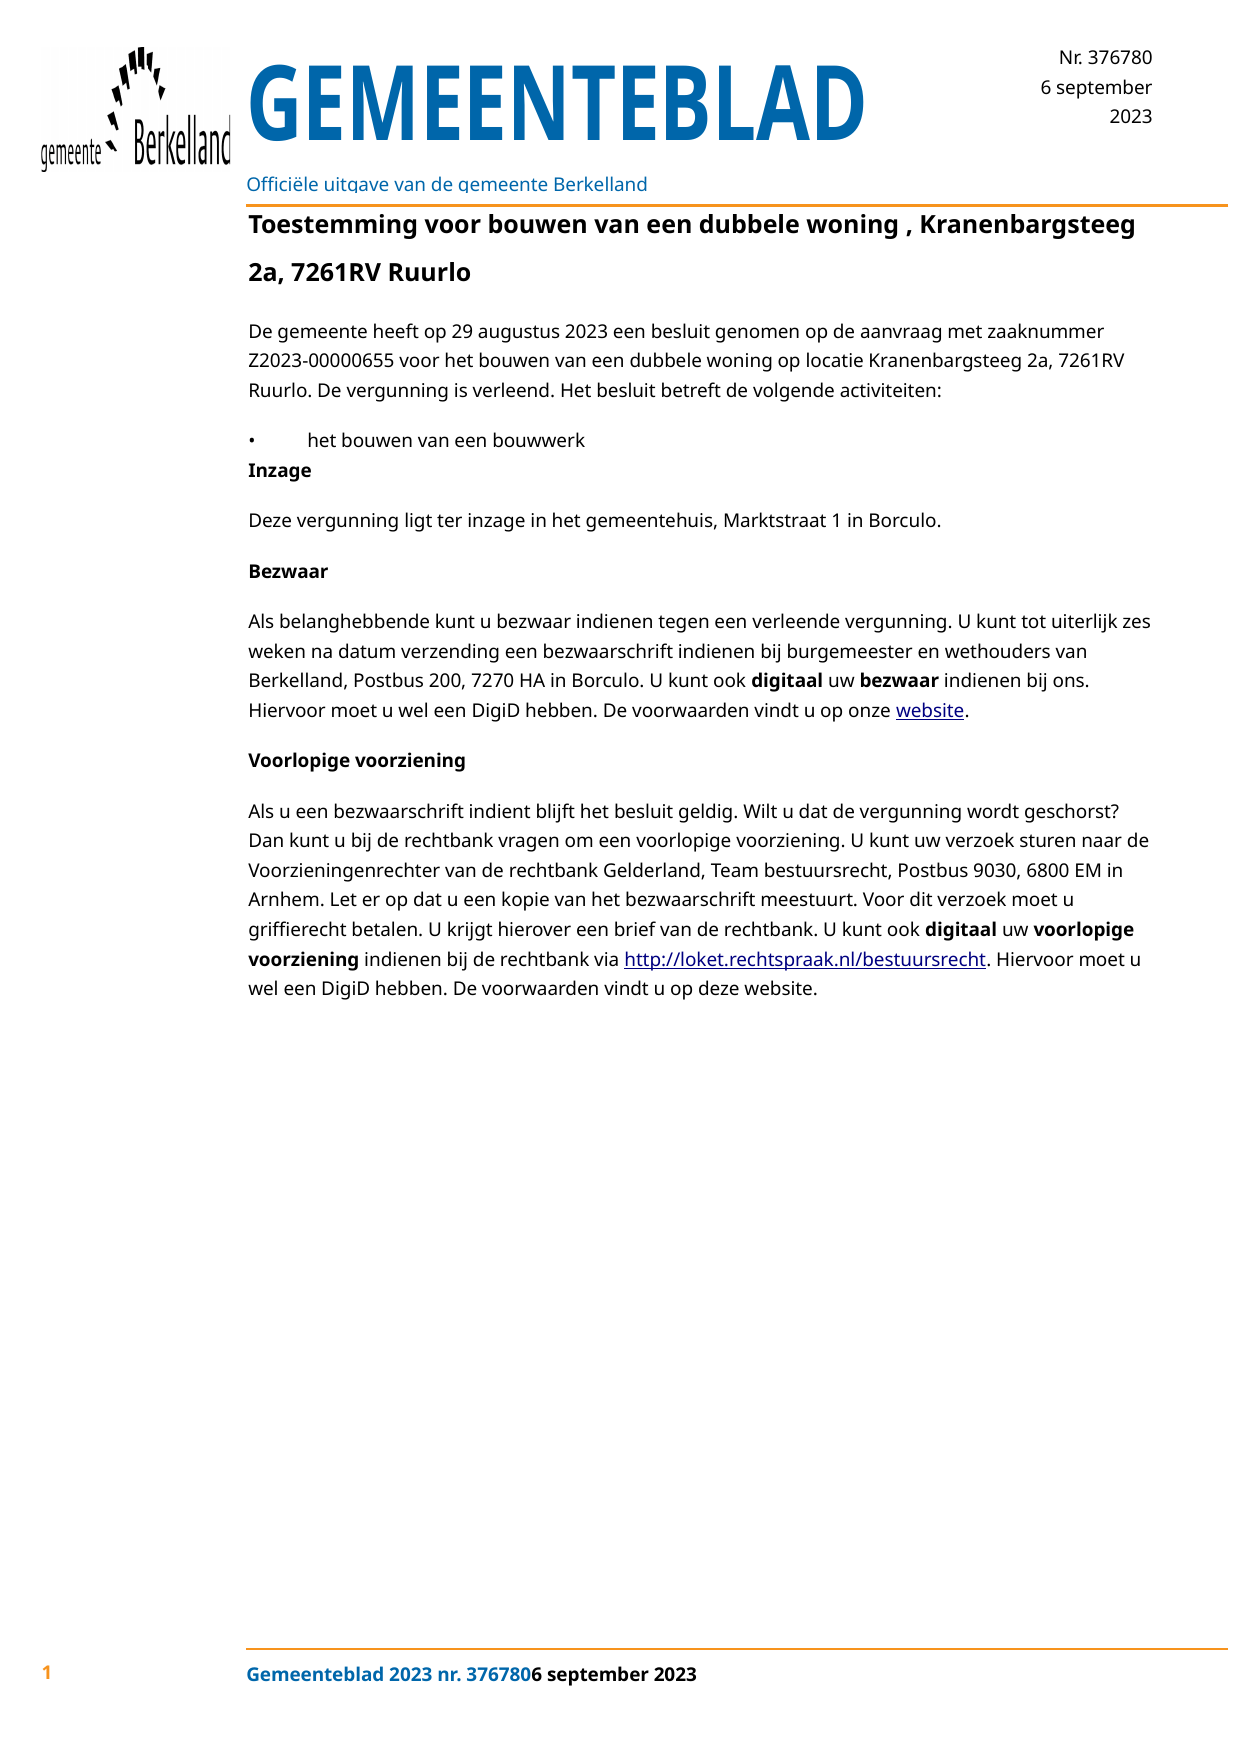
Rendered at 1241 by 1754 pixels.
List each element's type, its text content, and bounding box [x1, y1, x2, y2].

list het bouwen van een bouwwerk [248, 427, 1152, 453]
text Als belanghebbende kunt u bezwaar indienen tegen een verleende vergunning. U kunt tot uiterlijk zes weken na datum verzending een bezwaarschrift indienen bij burgemeester en wethouders van Berkelland, Postbus 200, 7270 HA in Borculo. U kunt ook digitaal uw bezwaar indienen bij ons. Hiervoor moet u wel een DigiD hebben. De voorwaarden vindt u op onze website. [248, 608, 1152, 723]
text Deze vergunning ligt ter inzage in het gemeentehuis, Marktstraat 1 in Borculo. [248, 507, 1152, 533]
text Bezwaar [248, 558, 1152, 584]
text De gemeente heeft op 29 augustus 2023 een besluit genomen op de aanvraag met zaaknummer Z2023-00000655 voor het bouwen van een dubbele woning op locatie Kranenbargsteeg 2a, 7261RV Ruurlo. De vergunning is verleend. Het besluit betreft de volgende activiteiten: [248, 318, 1152, 403]
text Inzage [248, 457, 1152, 483]
text Voorlopige voorziening [248, 747, 1152, 773]
picture [41, 47, 231, 172]
text Toestemming voor bouwen van een dubbele woning , Kranenbargsteeg 2a, 7261RV Ruurlo [248, 207, 1152, 288]
text Als u een bezwaarschrift indient blijft het besluit geldig. Wilt u dat de vergunning wordt geschorst? Dan kunt u bij de rechtbank vragen om een voorlopige voorziening. U kunt uw verzoek sturen naar de Voorzieningenrechter van de rechtbank Gelderland, Team bestuursrecht, Postbus 9030, 6800 EM in Arnhem. Let er op dat u een kopie van het bezwaarschrift meestuurt. Voor dit verzoek moet u griffierecht betalen. U krijgt hierover een brief van de rechtbank. U kunt ook digitaal uw voorlopige voorziening indienen bij de rechtbank via http://loket.rechtspraak.nl/bestuursrecht. Hiervoor moet u wel een DigiD hebben. De voorwaarden vindt u op deze website. [248, 798, 1152, 1001]
